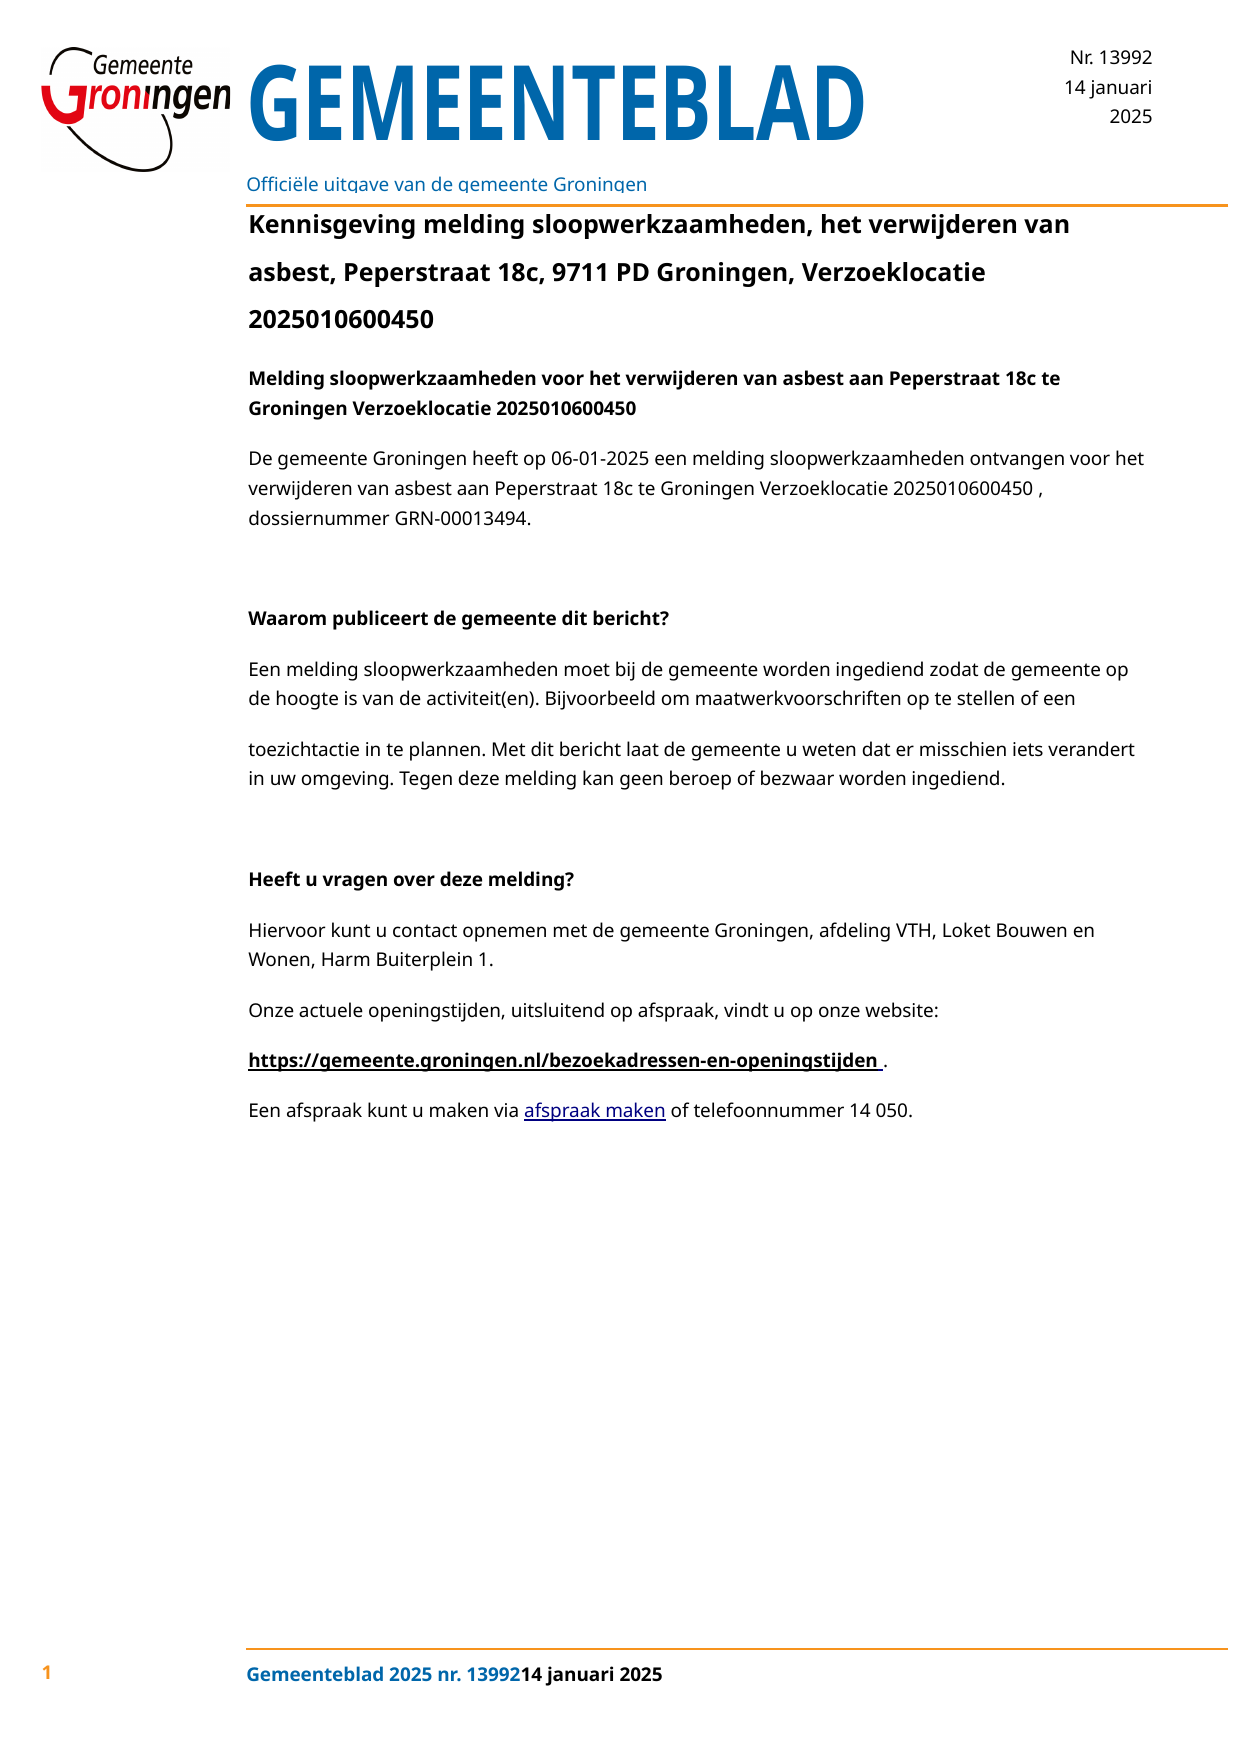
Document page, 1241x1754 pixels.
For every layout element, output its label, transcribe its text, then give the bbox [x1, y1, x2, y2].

text Melding sloopwerkzaamheden voor het verwijderen van asbest aan Peperstraat 18c te Groningen Verzoeklocatie 2025010600450 [248, 366, 1152, 421]
picture [41, 47, 231, 172]
text De gemeente Groningen heeft op 06-01-2025 een melding sloopwerkzaamheden ontvangen voor het verwijderen van asbest aan Peperstraat 18c te Groningen Verzoeklocatie 2025010600450 , dossiernummer GRN-00013494. [248, 446, 1152, 530]
text Een melding sloopwerkzaamheden moet bij de gemeente worden ingediend zodat de gemeente op de hoogte is van de activiteit(en). Bijvoorbeeld om maatwerkvoorschriften op te stellen of een [248, 656, 1152, 711]
text toezichtactie in te plannen. Met dit bericht laat de gemeente u weten dat er misschien iets verandert in uw omgeving. Tegen deze melding kan geen beroep of bezwaar worden ingediend. [248, 736, 1152, 791]
text Waarom publiceert de gemeente dit bericht? [248, 606, 1152, 631]
text Een afspraak kunt u maken via afspraak maken of telefoonnummer 14 050. [248, 1098, 1152, 1123]
text Kennisgeving melding sloopwerkzaamheden, het verwijderen van asbest, Peperstraat 18c, 9711 PD Groningen, Verzoeklocatie 2025010600450 [248, 207, 1152, 336]
text Hiervoor kunt u contact opnemen met de gemeente Groningen, afdeling VTH, Loket Bouwen en Wonen, Harm Buiterplein 1. [248, 917, 1152, 972]
text https://gemeente.groningen.nl/bezoekadressen-en-openingstijden . [248, 1047, 1152, 1073]
text Onze actuele openingstijden, uitsluitend op afspraak, vindt u op onze website: [248, 997, 1152, 1022]
text Heeft u vragen over deze melding? [248, 866, 1152, 892]
